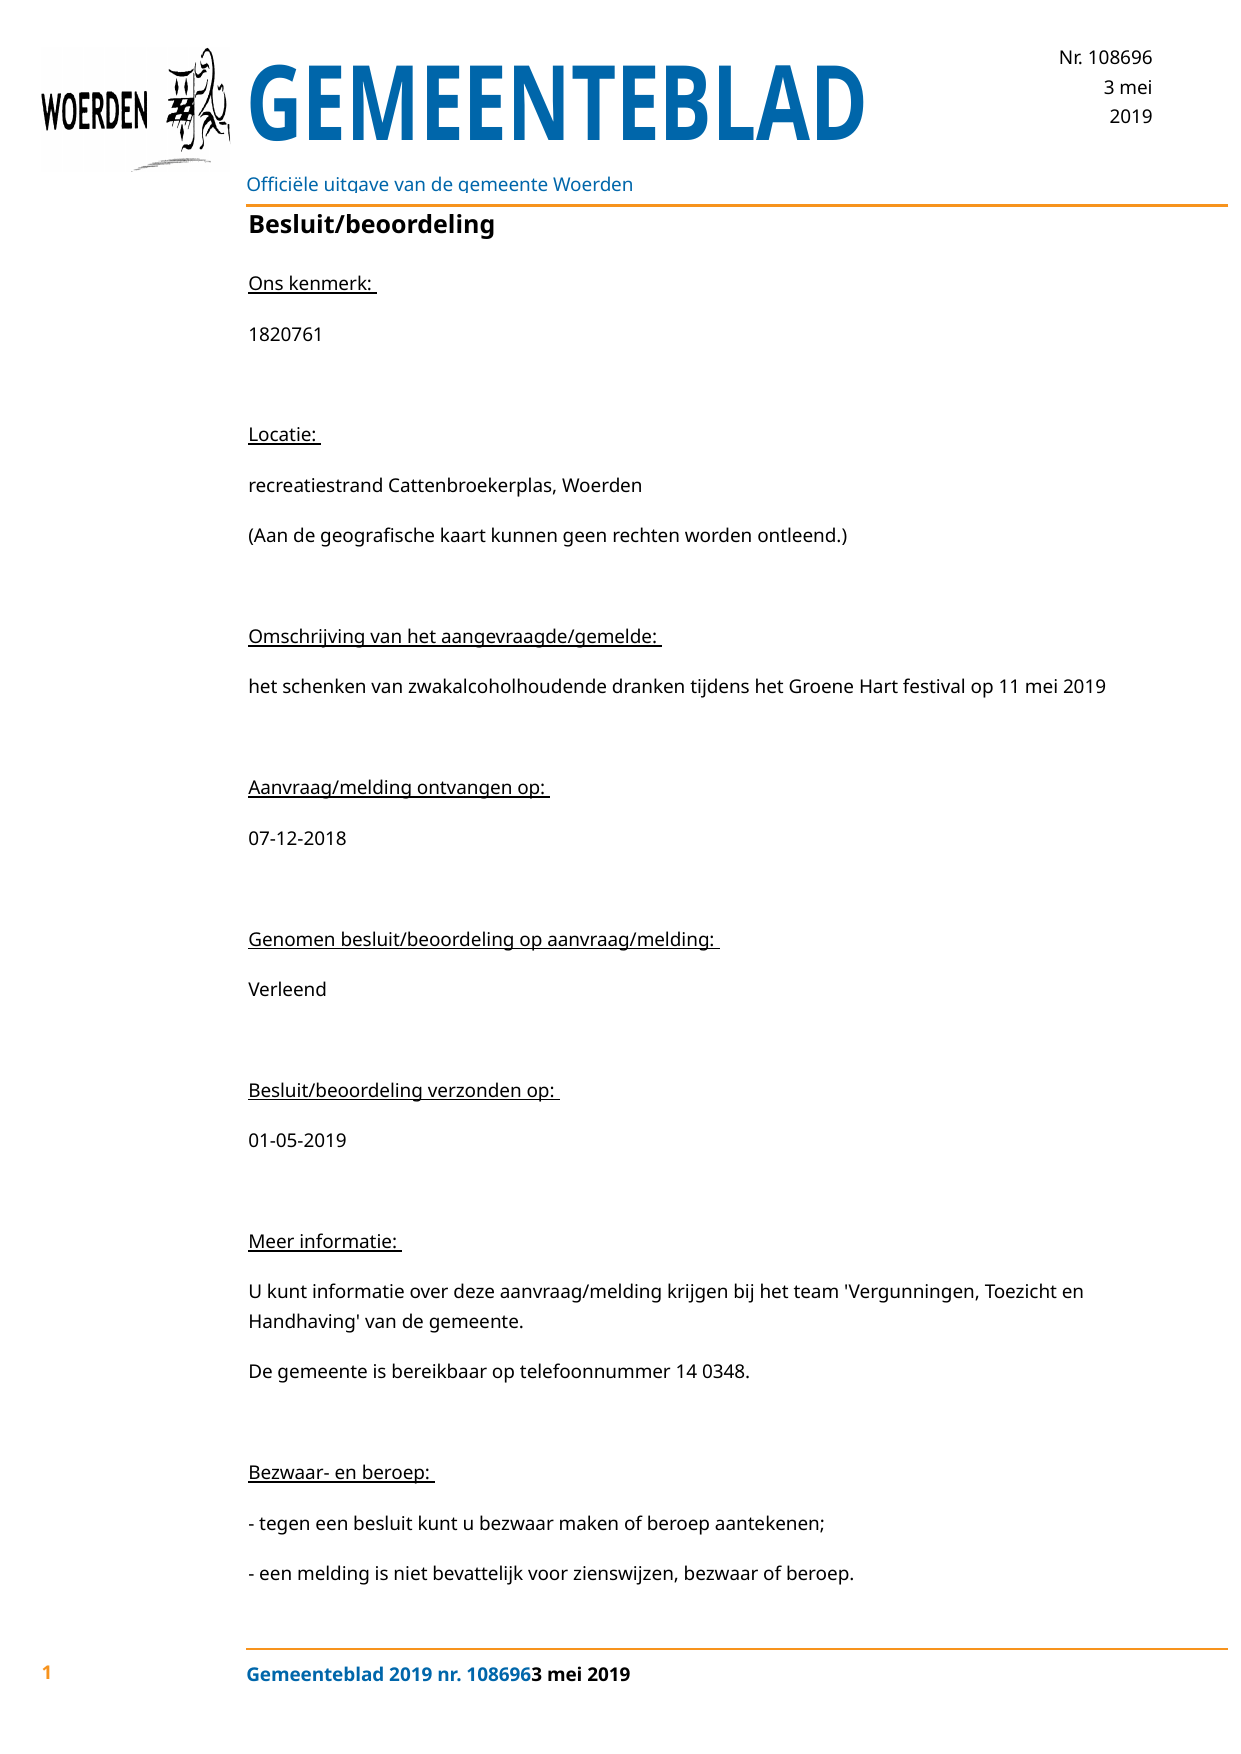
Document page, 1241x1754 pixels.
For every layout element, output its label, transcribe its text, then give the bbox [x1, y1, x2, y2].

text - een melding is niet bevattelijk voor zienswijzen, bezwaar of beroep. [248, 1560, 1152, 1586]
text het schenken van zwakalcoholhoudende dranken tijdens het Groene Hart festival op 11 mei 2019 [248, 674, 1152, 699]
text 1820761 [248, 321, 1152, 346]
text Verleend [248, 976, 1152, 1002]
text Besluit/beoordeling verzonden op: [248, 1077, 1152, 1103]
text Genomen besluit/beoordeling op aanvraag/melding: [248, 926, 1152, 951]
text recreatiestrand Cattenbroekerplas, Woerden [248, 472, 1152, 498]
text Ons kenmerk: [248, 270, 1152, 296]
text (Aan de geografische kaart kunnen geen rechten worden ontleend.) [248, 522, 1152, 548]
text Aanvraag/melding ontvangen op: [248, 774, 1152, 800]
text Besluit/beoordeling [248, 207, 1152, 241]
text Meer informatie: [248, 1228, 1152, 1254]
text 07-12-2018 [248, 825, 1152, 851]
text De gemeente is bereikbaar op telefoonnummer 14 0348. [248, 1359, 1152, 1384]
text Bezwaar- en beroep: [248, 1459, 1152, 1485]
text U kunt informatie over deze aanvraag/melding krijgen bij het team 'Vergunningen, Toezicht en Handhaving' van de gemeente. [248, 1279, 1152, 1334]
text Locatie: [248, 422, 1152, 447]
text 01-05-2019 [248, 1127, 1152, 1153]
text Omschrijving van het aangevraagde/gemelde: [248, 623, 1152, 649]
picture [41, 47, 231, 172]
text - tegen een besluit kunt u bezwaar maken of beroep aantekenen; [248, 1510, 1152, 1536]
